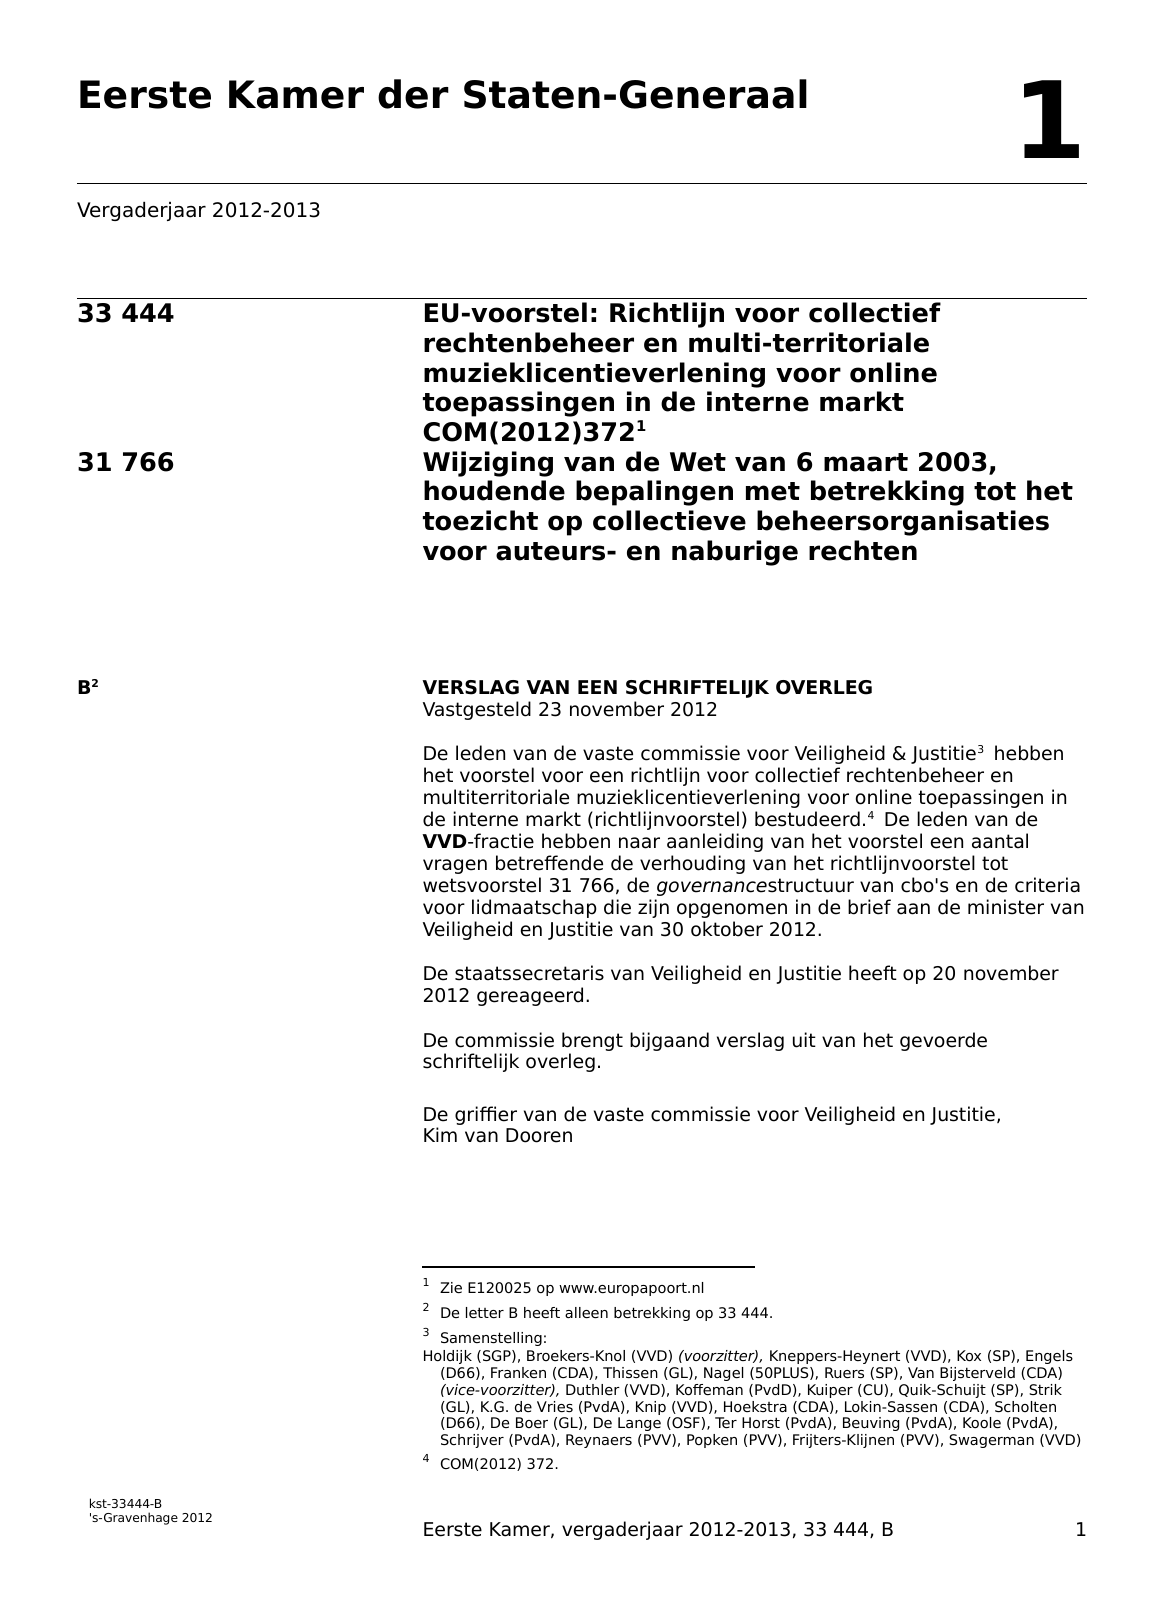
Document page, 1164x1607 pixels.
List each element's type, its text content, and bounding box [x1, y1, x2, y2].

subtitle 31 766 Wijziging van de Wet van 6 maart 2003, houdende bepalingen met betrekking tot het toezicht op collectieve beheersorganisaties voor auteurs- en naburige rechten [77, 447, 1087, 566]
subtitle 33 444 EU-voorstel: Richtlijn voor collectief rechtenbeheer en multi-territoriale muzieklicentieverlening voor online toepassingen in de interne markt COM(2012)372 [77, 299, 1087, 447]
table_header Eerste Kamer der Staten-Generaal [77, 59, 886, 183]
text Vastgesteld 23 november 2012 [422, 699, 1087, 721]
text 's-Gravenhage 2012 [88, 1511, 323, 1525]
subtitle B VERSLAG VAN EEN SCHRIFTELIJK OVERLEG [77, 677, 1087, 699]
text Samenstelling: [422, 1326, 1087, 1348]
table_header 1 [886, 59, 1087, 183]
table_cell Vergaderjaar 2012-2013 [77, 184, 1087, 298]
text De commissie brengt bijgaand verslag uit van het gevoerde schriftelijk overleg. [422, 1029, 1087, 1073]
text De griffier van de vaste commissie voor Veiligheid en Justitie, Kim van Dooren [422, 1103, 1087, 1147]
text kst-33444-B [88, 1497, 323, 1511]
text COM(2012) 372. [422, 1452, 1087, 1474]
text De letter B heeft alleen betrekking op 33 444. [422, 1301, 1087, 1323]
text De leden van de vaste commissie voor Veiligheid & Justitie hebben het voorstel voor een richtlijn voor collectief rechtenbeheer en multiterritoriale muzieklicentieverlening voor online toepassingen in de interne markt (richtlijnvoorstel) bestudeerd. De leden van de VVD-fractie hebben naar aanleiding van het voorstel een aantal vragen betreffende de verhouding van het richtlijnvoorstel tot wetsvoorstel 31 766, de governancestructuur van cbo's en de criteria voor lidmaatschap die zijn opgenomen in de brief aan de minister van Veiligheid en Justitie van 30 oktober 2012. [422, 743, 1087, 941]
text Holdijk (SGP), Broekers-Knol (VVD) (voorzitter), Kneppers-Heynert (VVD), Kox (SP), Engels (D66), Franken (CDA), Thissen (GL), Nagel (50PLUS), Ruers (SP), Van Bijsterveld (CDA) (vice-voorzitter), Duthler (VVD), Koffeman (PvdD), Kuiper (CU), Quik-Schuijt (SP), Strik (GL), K.G. de Vries (PvdA), Knip (VVD), Hoekstra (CDA), Lokin-Sassen (CDA), Scholten (D66), De Boer (GL), De Lange (OSF), Ter Horst (PvdA), Beuving (PvdA), Koole (PvdA), Schrijver (PvdA), Reynaers (PVV), Popken (PVV), Frijters-Klijnen (PVV), Swagerman (VVD) [422, 1348, 1087, 1449]
text De staatssecretaris van Veiligheid en Justitie heeft op 20 november 2012 gereageerd. [422, 963, 1087, 1007]
text Zie E120025 op www.europapoort.nl [422, 1276, 1087, 1298]
